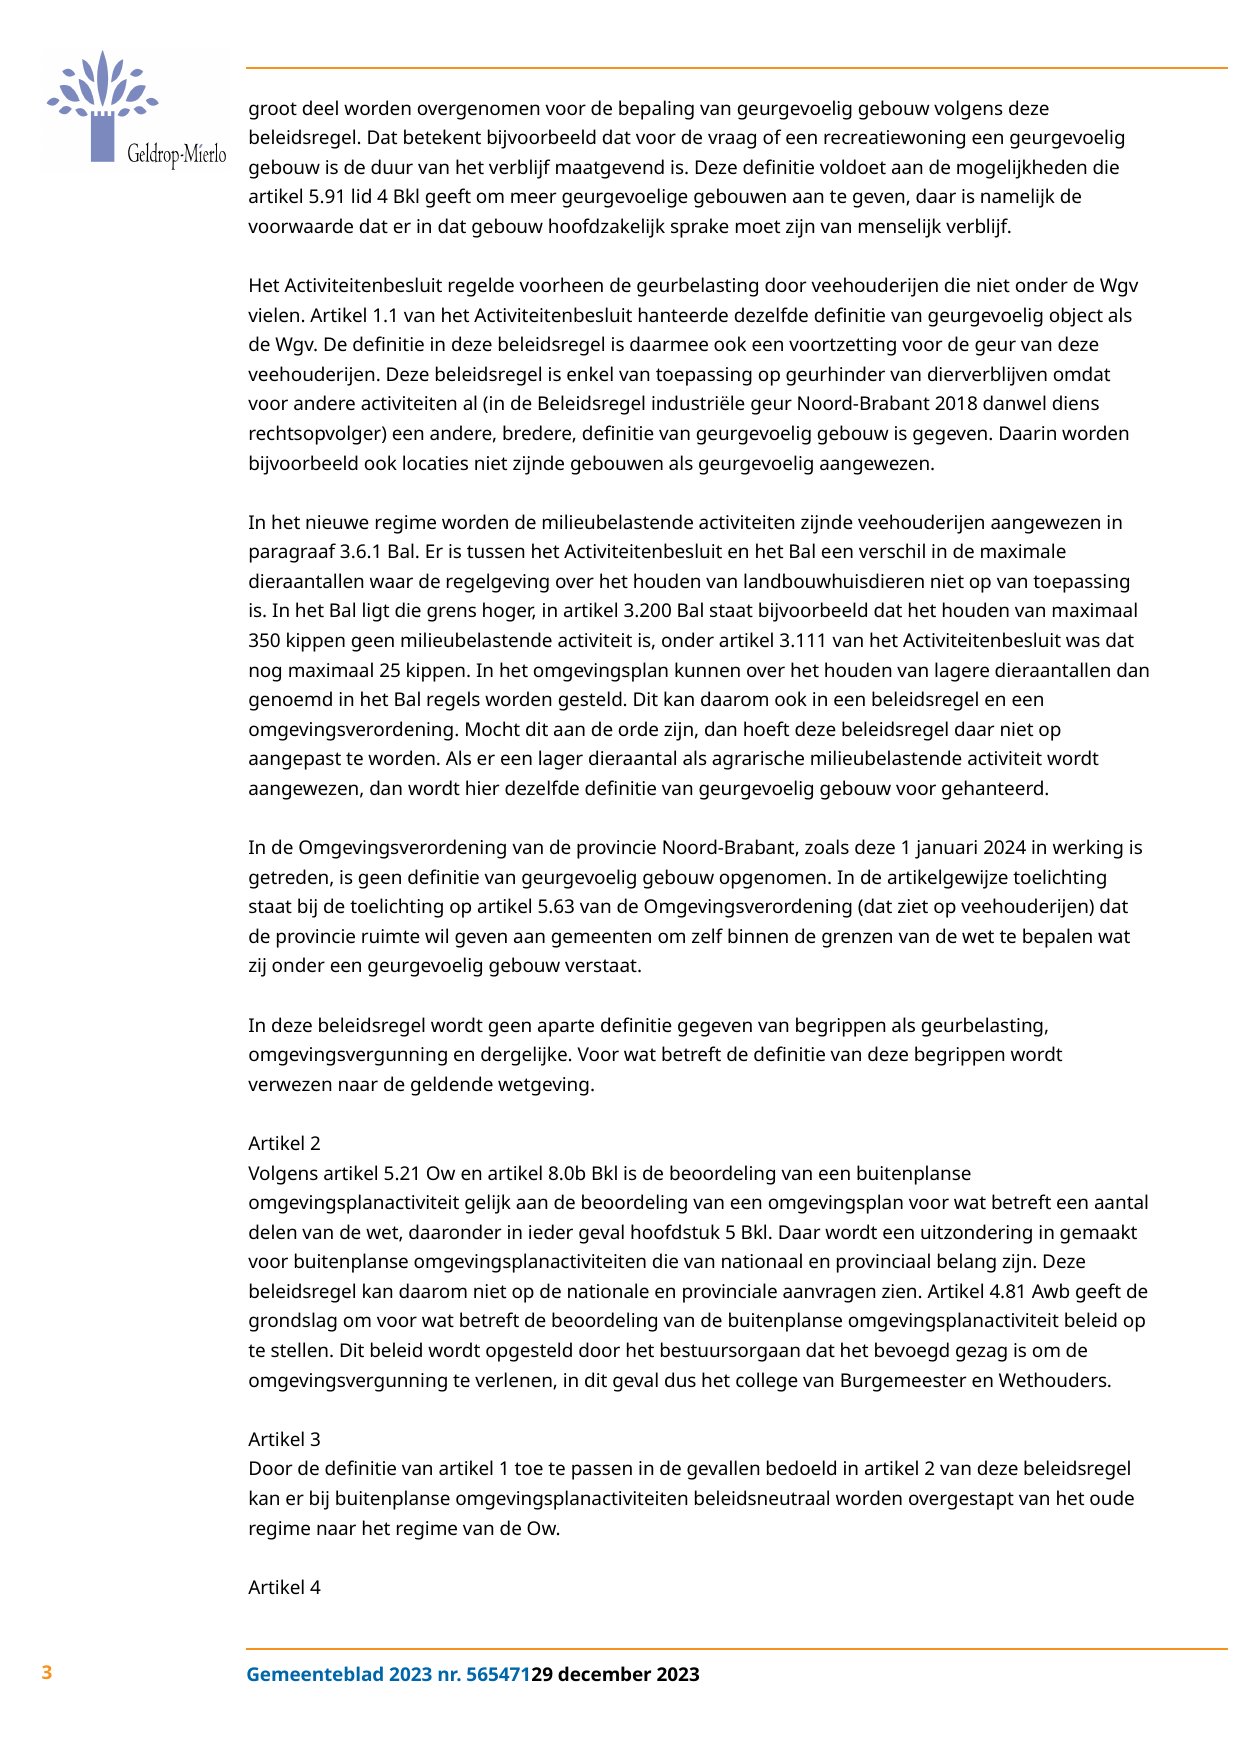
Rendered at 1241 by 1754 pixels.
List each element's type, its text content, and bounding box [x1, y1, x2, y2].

text In deze beleidsregel wordt geen aparte definitie gegeven van begrippen als geurbelasting, omgevingsvergunning en dergelijke. Voor wat betreft de definitie van deze begrippen wordt verwezen naar de geldende wetgeving. [248, 1012, 1152, 1097]
picture [41, 47, 231, 172]
text Artikel 3 [248, 1426, 1152, 1452]
text Volgens artikel 5.21 Ow en artikel 8.0b Bkl is de beoordeling van een buitenplanse omgevingsplanactiviteit gelijk aan de beoordeling van een omgevingsplan voor wat betreft een aantal delen van de wet, daaronder in ieder geval hoofdstuk 5 Bkl. Daar wordt een uitzondering in gemaakt voor buitenplanse omgevingsplanactiviteiten die van nationaal en provinciaal belang zijn. Deze beleidsregel kan daarom niet op de nationale en provinciale aanvragen zien. Artikel 4.81 Awb geeft de grondslag om voor wat betreft de beoordeling van de buitenplanse omgevingsplanactiviteit beleid op te stellen. Dit beleid wordt opgesteld door het bestuursorgaan dat het bevoegd gezag is om de omgevingsvergunning te verlenen, in dit geval dus het college van Burgemeester en Wethouders. [248, 1160, 1152, 1393]
text Artikel 2 [248, 1130, 1152, 1156]
text Door de definitie van artikel 1 toe te passen in de gevallen bedoeld in artikel 2 van deze beleidsregel kan er bij buitenplanse omgevingsplanactiviteiten beleidsneutraal worden overgestapt van het oude regime naar het regime van de Ow. [248, 1456, 1152, 1541]
text Artikel 4 [248, 1574, 1152, 1600]
text groot deel worden overgenomen voor de bepaling van geurgevoelig gebouw volgens deze beleidsregel. Dat betekent bijvoorbeeld dat voor de vraag of een recreatiewoning een geurgevoelig gebouw is de duur van het verblijf maatgevend is. Deze definitie voldoet aan de mogelijkheden die artikel 5.91 lid 4 Bkl geeft om meer geurgevoelige gebouwen aan te geven, daar is namelijk de voorwaarde dat er in dat gebouw hoofdzakelijk sprake moet zijn van menselijk verblijf. [248, 95, 1152, 239]
text In het nieuwe regime worden de milieubelastende activiteiten zijnde veehouderijen aangewezen in paragraaf 3.6.1 Bal. Er is tussen het Activiteitenbesluit en het Bal een verschil in de maximale dieraantallen waar de regelgeving over het houden van landbouwhuisdieren niet op van toepassing is. In het Bal ligt die grens hoger, in artikel 3.200 Bal staat bijvoorbeeld dat het houden van maximaal 350 kippen geen milieubelastende activiteit is, onder artikel 3.111 van het Activiteitenbesluit was dat nog maximaal 25 kippen. In het omgevingsplan kunnen over het houden van lagere dieraantallen dan genoemd in het Bal regels worden gesteld. Dit kan daarom ook in een beleidsregel en een omgevingsverordening. Mocht dit aan de orde zijn, dan hoeft deze beleidsregel daar niet op aangepast te worden. Als er een lager dieraantal als agrarische milieubelastende activiteit wordt aangewezen, dan wordt hier dezelfde definitie van geurgevoelig gebouw voor gehanteerd. [248, 509, 1152, 801]
text Het Activiteitenbesluit regelde voorheen de geurbelasting door veehouderijen die niet onder de Wgv vielen. Artikel 1.1 van het Activiteitenbesluit hanteerde dezelfde definitie van geurgevoelig object als de Wgv. De definitie in deze beleidsregel is daarmee ook een voortzetting voor de geur van deze veehouderijen. Deze beleidsregel is enkel van toepassing op geurhinder van dierverblijven omdat voor andere activiteiten al (in de Beleidsregel industriële geur Noord-Brabant 2018 danwel diens rechtsopvolger) een andere, bredere, definitie van geurgevoelig gebouw is gegeven. Daarin worden bijvoorbeeld ook locaties niet zijnde gebouwen als geurgevoelig aangewezen. [248, 272, 1152, 476]
text In de Omgevingsverordening van de provincie Noord-Brabant, zoals deze 1 januari 2024 in werking is getreden, is geen definitie van geurgevoelig gebouw opgenomen. In de artikelgewijze toelichting staat bij de toelichting op artikel 5.63 van de Omgevingsverordening (dat ziet op veehouderijen) dat de provincie ruimte wil geven aan gemeenten om zelf binnen de grenzen van de wet te bepalen wat zij onder een geurgevoelig gebouw verstaat. [248, 834, 1152, 978]
